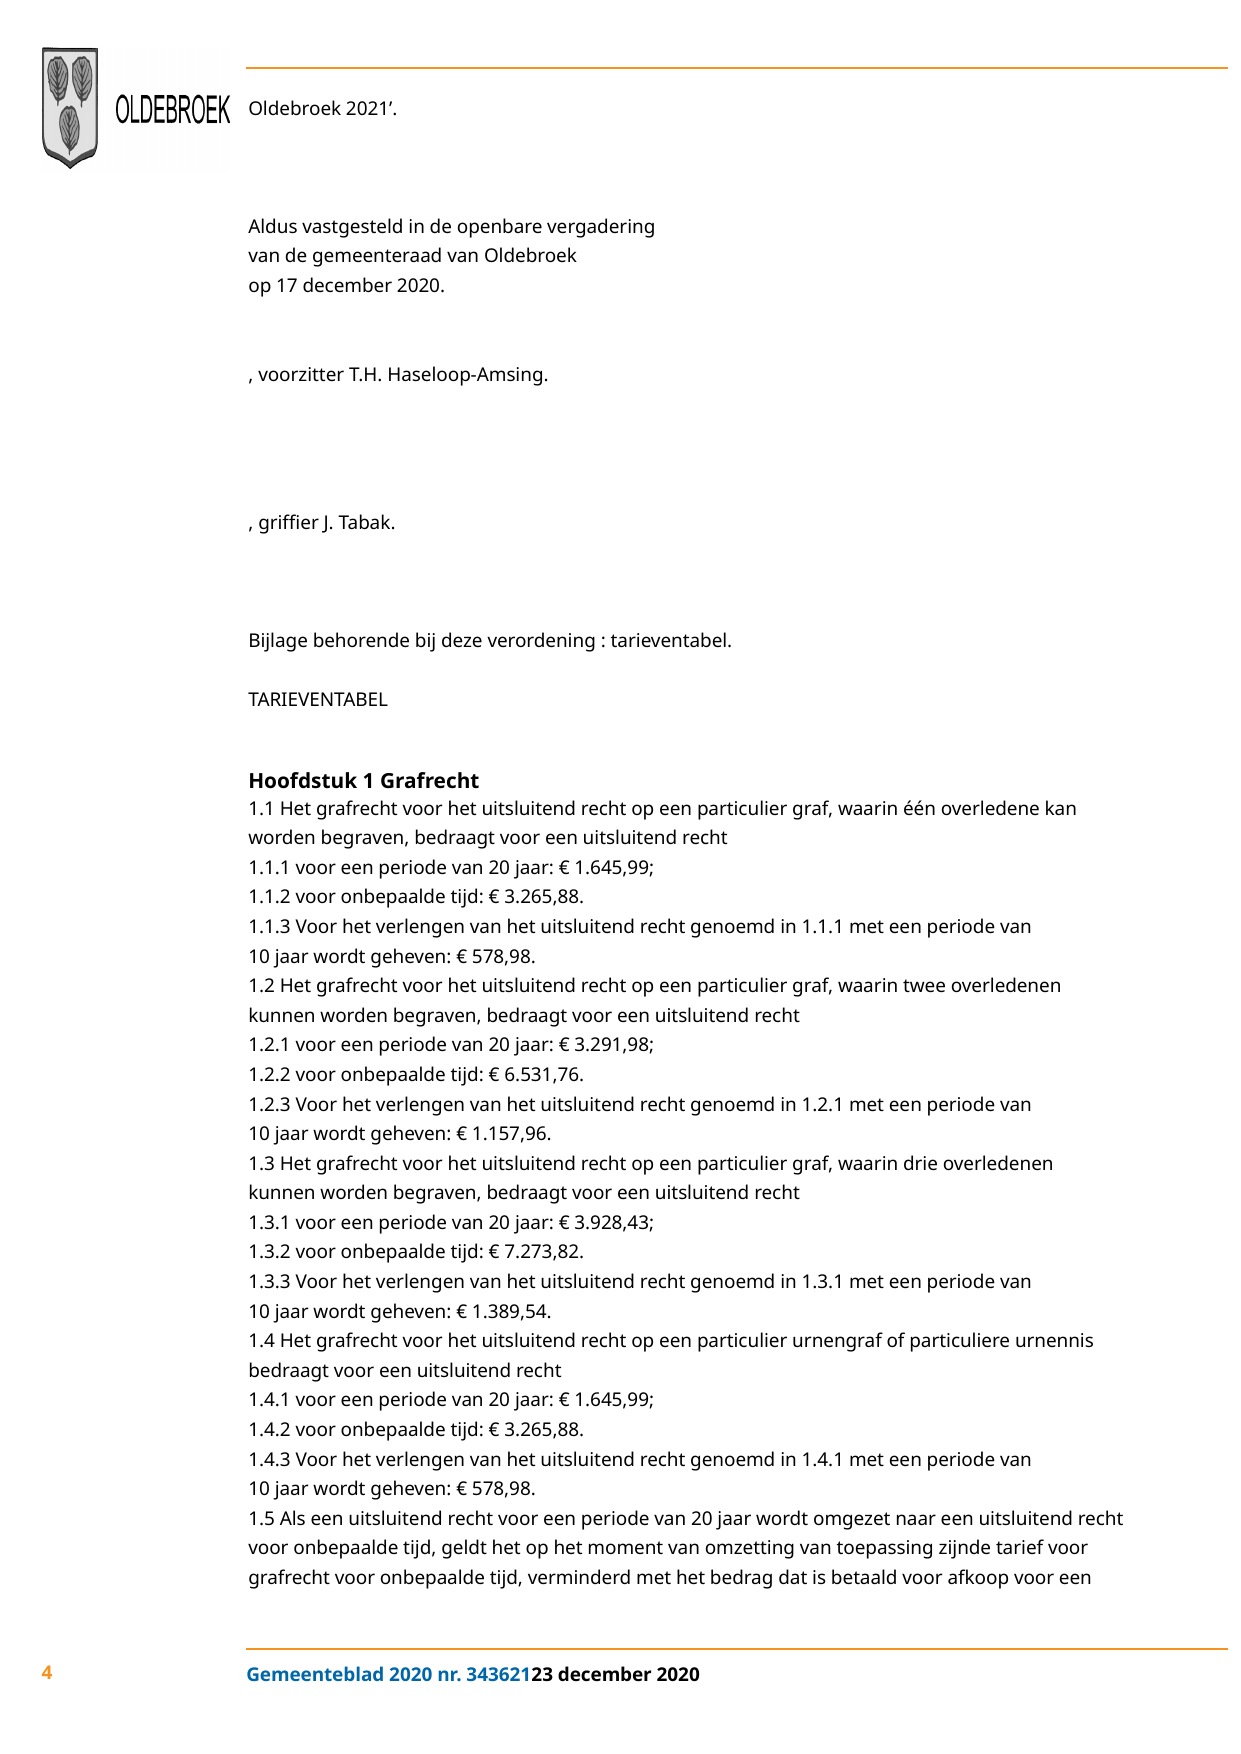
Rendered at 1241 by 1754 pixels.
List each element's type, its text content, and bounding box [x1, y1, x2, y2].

text 1.4.1 voor een periode van 20 jaar: € 1.645,99; [248, 1387, 1152, 1412]
text op 17 december 2020. [248, 272, 1152, 298]
text Aldus vastgesteld in de openbare vergadering [248, 213, 1152, 239]
text kunnen worden begraven, bedraagt voor een uitsluitend recht [248, 1002, 1152, 1028]
text 1.2.1 voor een periode van 20 jaar: € 3.291,98; [248, 1032, 1152, 1057]
text TARIEVENTABEL [248, 686, 1152, 712]
text Oldebroek 2021’. [248, 95, 1152, 121]
text 10 jaar wordt geheven: € 1.389,54. [248, 1298, 1152, 1323]
text , voorzitter T.H. Haseloop-Amsing. [248, 361, 1152, 387]
text 1.3 Het grafrecht voor het uitsluitend recht op een particulier graf, waarin drie overledenen [248, 1150, 1152, 1176]
text van de gemeenteraad van Oldebroek [248, 243, 1152, 268]
text 1.2.3 Voor het verlengen van het uitsluitend recht genoemd in 1.2.1 met een periode van [248, 1091, 1152, 1116]
text 1.3.3 Voor het verlengen van het uitsluitend recht genoemd in 1.3.1 met een periode van [248, 1268, 1152, 1294]
text 10 jaar wordt geheven: € 578,98. [248, 1475, 1152, 1501]
picture [41, 47, 231, 172]
text Bijlage behorende bij deze verordening : tarieventabel. [248, 627, 1152, 653]
text 1.1 Het grafrecht voor het uitsluitend recht op een particulier graf, waarin één overledene kan [248, 795, 1152, 821]
text 1.1.2 voor onbepaalde tijd: € 3.265,88. [248, 884, 1152, 909]
text worden begraven, bedraagt voor een uitsluitend recht [248, 824, 1152, 850]
text 1.4.2 voor onbepaalde tijd: € 3.265,88. [248, 1416, 1152, 1442]
text kunnen worden begraven, bedraagt voor een uitsluitend recht [248, 1179, 1152, 1205]
text 1.4.3 Voor het verlengen van het uitsluitend recht genoemd in 1.4.1 met een periode van [248, 1446, 1152, 1471]
text 1.5 Als een uitsluitend recht voor een periode van 20 jaar wordt omgezet naar een uitsluitend recht voor onbepaalde tijd, geldt het op het moment van omzetting van toepassing zijnde tarief voor grafrecht voor onbepaalde tijd, verminderd met het bedrag dat is betaald voor afkoop voor een [248, 1505, 1152, 1590]
text Hoofdstuk 1 Grafrecht [248, 766, 1152, 795]
text 1.3.2 voor onbepaalde tijd: € 7.273,82. [248, 1239, 1152, 1264]
text 1.2.2 voor onbepaalde tijd: € 6.531,76. [248, 1061, 1152, 1087]
text bedraagt voor een uitsluitend recht [248, 1357, 1152, 1383]
text 1.3.1 voor een periode van 20 jaar: € 3.928,43; [248, 1209, 1152, 1235]
text 10 jaar wordt geheven: € 578,98. [248, 943, 1152, 968]
text 1.1.1 voor een periode van 20 jaar: € 1.645,99; [248, 854, 1152, 880]
text 1.2 Het grafrecht voor het uitsluitend recht op een particulier graf, waarin twee overledenen [248, 972, 1152, 998]
text 1.4 Het grafrecht voor het uitsluitend recht op een particulier urnengraf of particuliere urnennis [248, 1327, 1152, 1353]
text 1.1.3 Voor het verlengen van het uitsluitend recht genoemd in 1.1.1 met een periode van [248, 913, 1152, 939]
text , griffier J. Tabak. [248, 509, 1152, 535]
text 10 jaar wordt geheven: € 1.157,96. [248, 1120, 1152, 1146]
